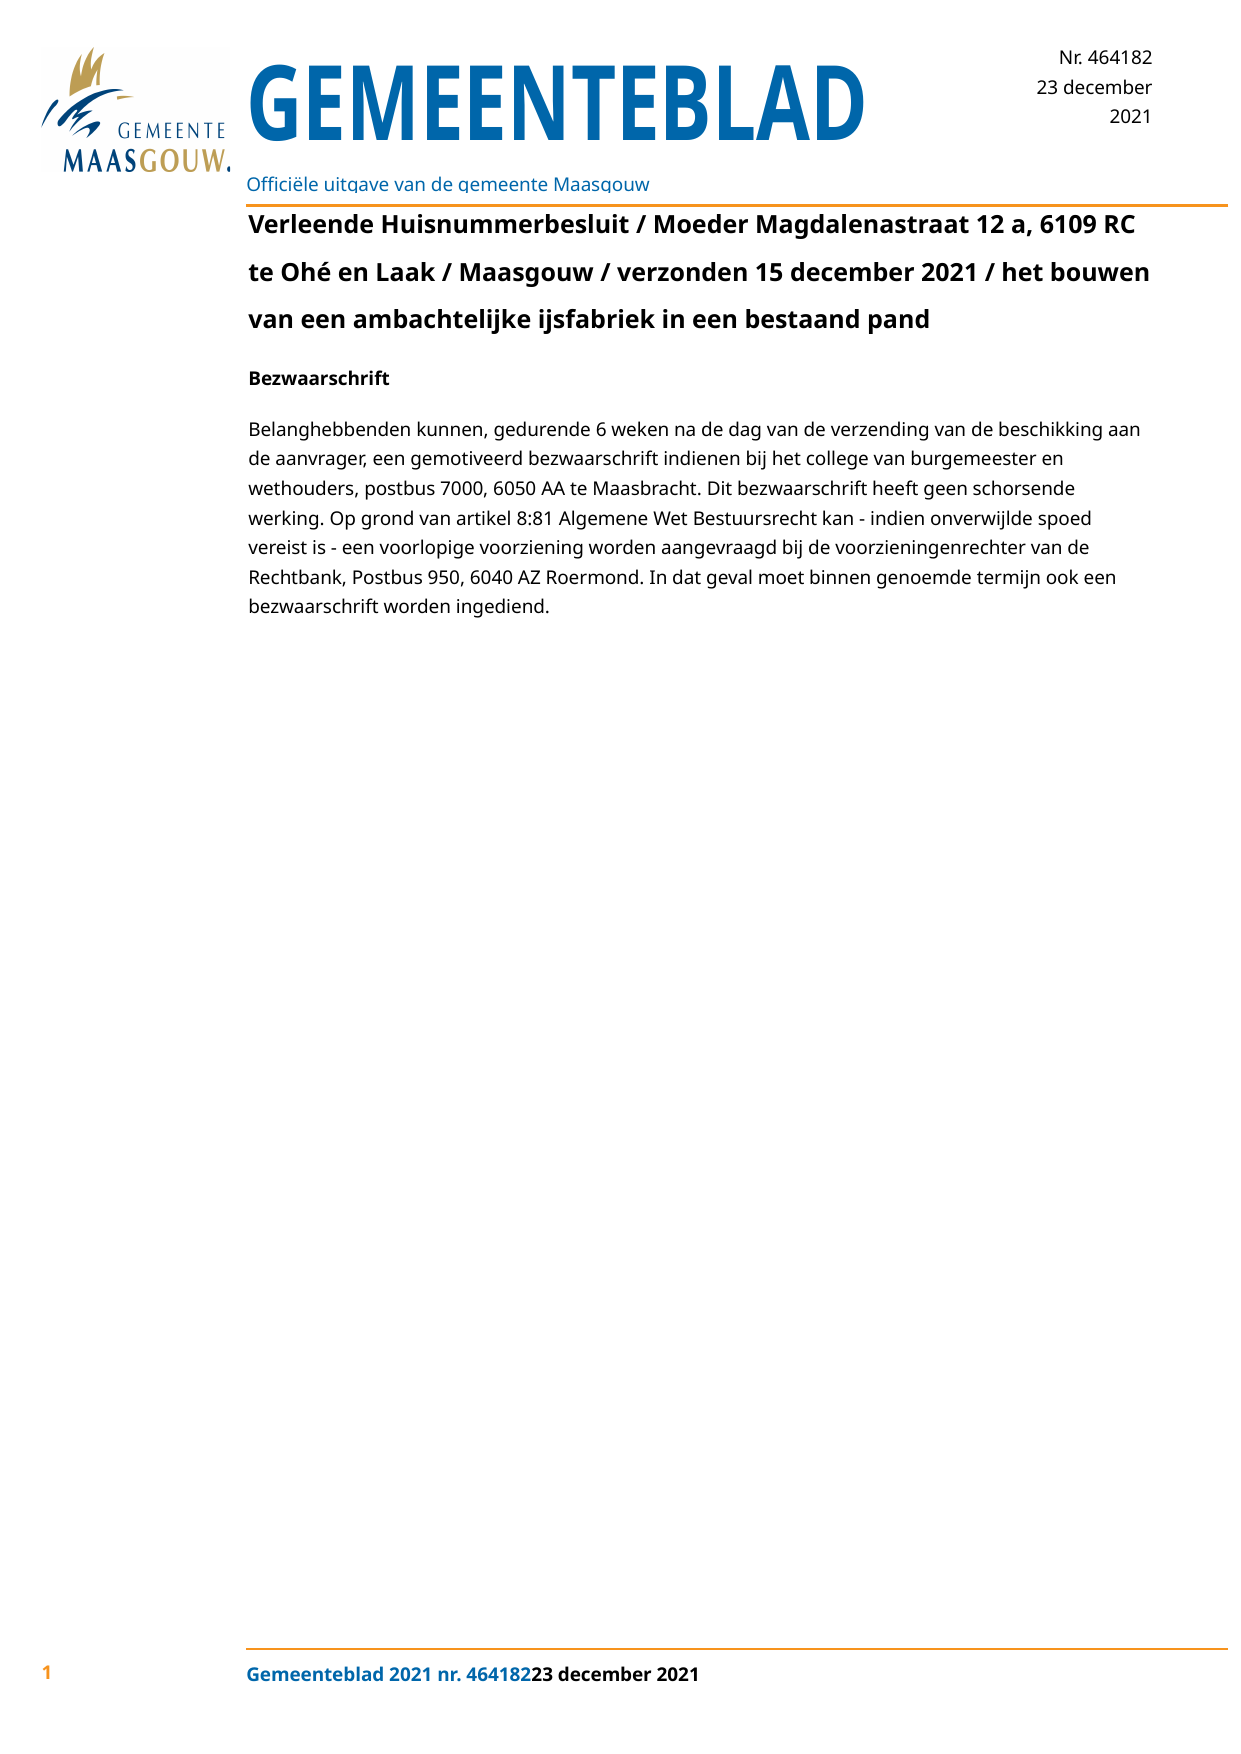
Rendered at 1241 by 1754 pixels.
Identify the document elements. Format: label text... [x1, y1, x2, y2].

text Bezwaarschrift [248, 366, 1152, 391]
text Verleende Huisnummerbesluit / Moeder Magdalenastraat 12 a, 6109 RC te Ohé en Laak / Maasgouw / verzonden 15 december 2021 / het bouwen van een ambachtelijke ijsfabriek in een bestaand pand [248, 207, 1152, 336]
text Belanghebbenden kunnen, gedurende 6 weken na de dag van de verzending van de beschikking aan de aanvrager, een gemotiveerd bezwaarschrift indienen bij het college van burgemeester en wethouders, postbus 7000, 6050 AA te Maasbracht. Dit bezwaarschrift heeft geen schorsende werking. Op grond van artikel 8:81 Algemene Wet Bestuursrecht kan - indien onverwijlde spoed vereist is - een voorlopige voorziening worden aangevraagd bij de voorzieningenrechter van de Rechtbank, Postbus 950, 6040 AZ Roermond. In dat geval moet binnen genoemde termijn ook een bezwaarschrift worden ingediend. [248, 416, 1152, 619]
picture [41, 47, 231, 172]
